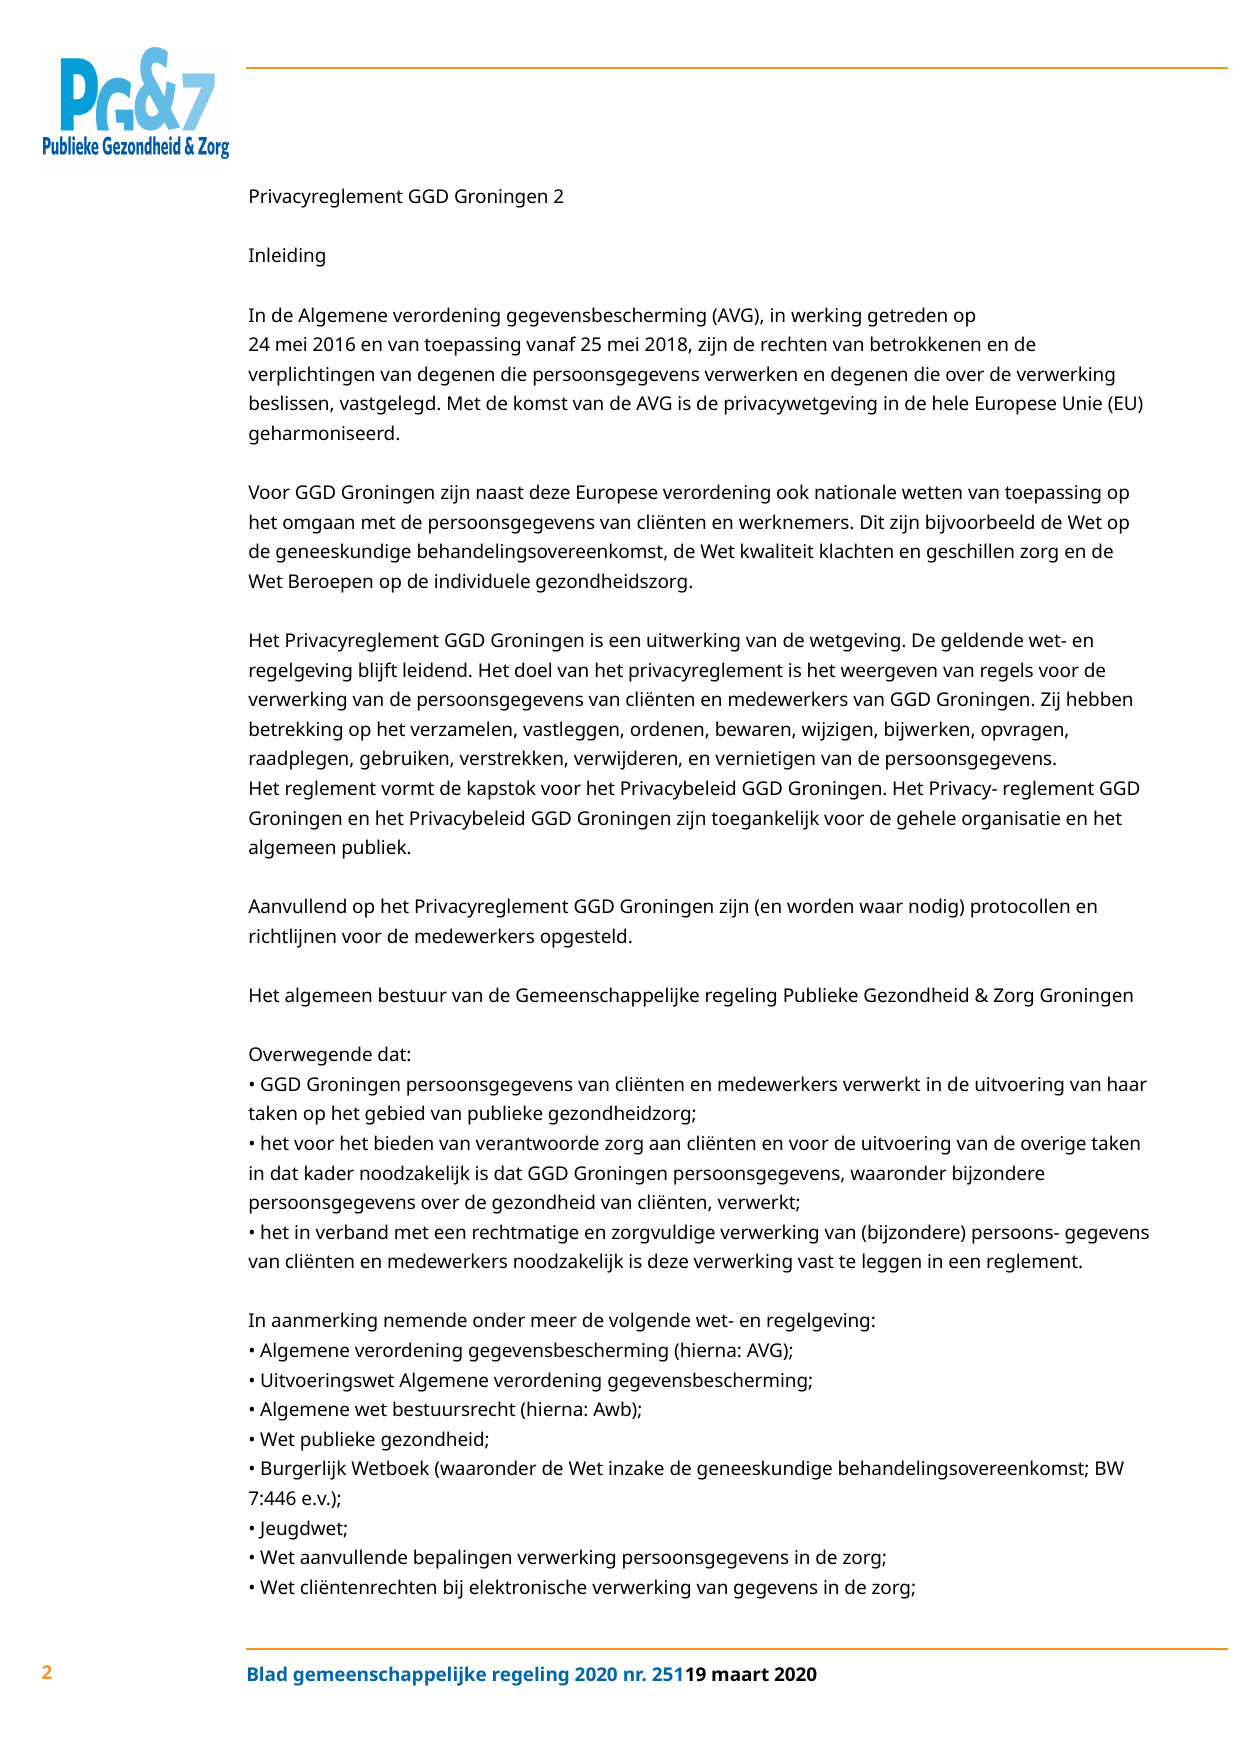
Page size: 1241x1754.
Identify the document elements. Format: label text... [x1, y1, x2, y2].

text • het in verband met een rechtmatige en zorgvuldige verwerking van (bijzondere) persoons- gegevens van cliënten en medewerkers noodzakelijk is deze verwerking vast te leggen in een reglement. [248, 1219, 1152, 1274]
text • Uitvoeringswet Algemene verordening gegevensbescherming; [248, 1367, 1152, 1393]
text • het voor het bieden van verantwoorde zorg aan cliënten en voor de uitvoering van de overige taken in dat kader noodzakelijk is dat GGD Groningen persoonsgegevens, waaronder bijzondere persoonsgegevens over de gezondheid van cliënten, verwerkt; [248, 1130, 1152, 1215]
text Overwegende dat: [248, 1041, 1152, 1067]
text • Wet publieke gezondheid; [248, 1426, 1152, 1452]
text • Algemene wet bestuursrecht (hierna: Awb); [248, 1396, 1152, 1422]
text Privacyreglement GGD Groningen 2 [248, 183, 1152, 209]
picture [41, 47, 231, 172]
text • Wet cliëntenrechten bij elektronische verwerking van gegevens in de zorg; [248, 1574, 1152, 1600]
text Het algemeen bestuur van de Gemeenschappelijke regeling Publieke Gezondheid & Zorg Groningen [248, 982, 1152, 1008]
text Aanvullend op het Privacyreglement GGD Groningen zijn (en worden waar nodig) protocollen en richtlijnen voor de medewerkers opgesteld. [248, 893, 1152, 949]
text • Wet aanvullende bepalingen verwerking persoonsgegevens in de zorg; [248, 1544, 1152, 1570]
text Voor GGD Groningen zijn naast deze Europese verordening ook nationale wetten van toepassing op het omgaan met de persoonsgegevens van cliënten en werknemers. Dit zijn bijvoorbeeld de Wet op de geneeskundige behandelingsovereenkomst, de Wet kwaliteit klachten en geschillen zorg en de Wet Beroepen op de individuele gezondheidszorg. [248, 479, 1152, 594]
text • Burgerlijk Wetboek (waaronder de Wet inzake de geneeskundige behandelingsovereenkomst; BW 7:446 e.v.); [248, 1456, 1152, 1511]
text Het Privacyreglement GGD Groningen is een uitwerking van de wetgeving. De geldende wet- en regelgeving blijft leidend. Het doel van het privacyreglement is het weergeven van regels voor de verwerking van de persoonsgegevens van cliënten en medewerkers van GGD Groningen. Zij hebben betrekking op het verzamelen, vastleggen, ordenen, bewaren, wijzigen, bijwerken, opvragen, raadplegen, gebruiken, verstrekken, verwijderen, en vernietigen van de persoonsgegevens. [248, 627, 1152, 771]
text 24 mei 2016 en van toepassing vanaf 25 mei 2018, zijn de rechten van betrokkenen en de verplichtingen van degenen die persoonsgegevens verwerken en degenen die over de verwerking beslissen, vastgelegd. Met de komst van de AVG is de privacywetgeving in de hele Europese Unie (EU) geharmoniseerd. [248, 331, 1152, 446]
text Het reglement vormt de kapstok voor het Privacybeleid GGD Groningen. Het Privacy- reglement GGD Groningen en het Privacybeleid GGD Groningen zijn toegankelijk voor de gehele organisatie en het algemeen publiek. [248, 775, 1152, 860]
text • GGD Groningen persoonsgegevens van cliënten en medewerkers verwerkt in de uitvoering van haar taken op het gebied van publieke gezondheidzorg; [248, 1071, 1152, 1126]
text In aanmerking nemende onder meer de volgende wet- en regelgeving: [248, 1308, 1152, 1333]
text • Algemene verordening gegevensbescherming (hierna: AVG); [248, 1337, 1152, 1363]
text • Jeugdwet; [248, 1515, 1152, 1541]
text Inleiding [248, 243, 1152, 268]
text In de Algemene verordening gegevensbescherming (AVG), in werking getreden op [248, 302, 1152, 328]
